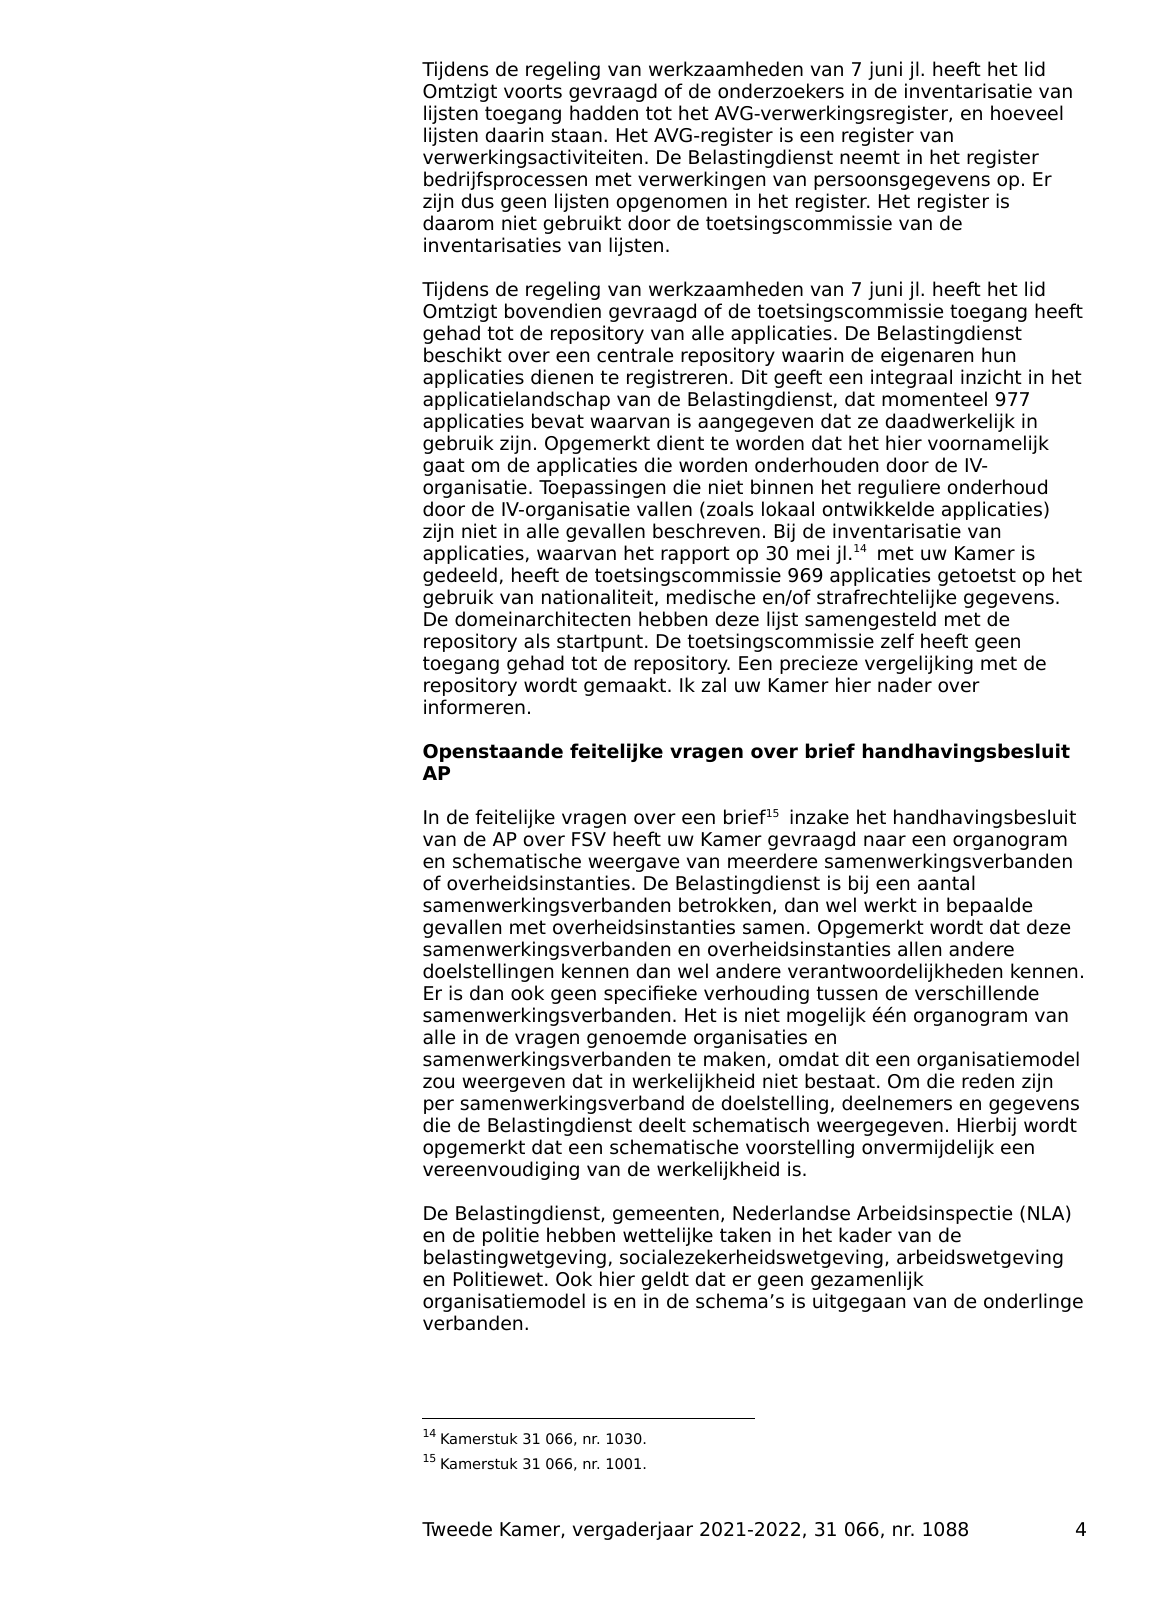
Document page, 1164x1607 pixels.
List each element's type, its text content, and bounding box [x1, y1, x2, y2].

text In de feitelijke vragen over een brief inzake het handhavingsbesluit van de AP over FSV heeft uw Kamer gevraagd naar een organogram en schematische weergave van meerdere samenwerkingsverbanden of overheidsinstanties. De Belastingdienst is bij een aantal samenwerkingsverbanden betrokken, dan wel werkt in bepaalde gevallen met overheidsinstanties samen. Opgemerkt wordt dat deze samenwerkingsverbanden en overheidsinstanties allen andere doelstellingen kennen dan wel andere verantwoordelijkheden kennen. Er is dan ook geen specifieke verhouding tussen de verschillende samenwerkingsverbanden. Het is niet mogelijk één organogram van alle in de vragen genoemde organisaties en samenwerkingsverbanden te maken, omdat dit een organisatiemodel zou weergeven dat in werkelijkheid niet bestaat. Om die reden zijn per samenwerkingsverband de doelstelling, deelnemers en gegevens die de Belastingdienst deelt schematisch weergegeven. Hierbij wordt opgemerkt dat een schematische voorstelling onvermijdelijk een vereenvoudiging van de werkelijkheid is. [422, 807, 1087, 1181]
subtitle Openstaande feitelijke vragen over brief handhavingsbesluit AP [422, 741, 1087, 785]
text Kamerstuk 31 066, nr. 1030. [422, 1427, 1087, 1449]
text Tijdens de regeling van werkzaamheden van 7 juni jl. heeft het lid Omtzigt bovendien gevraagd of de toetsingscommissie toegang heeft gehad tot de repository van alle applicaties. De Belastingdienst beschikt over een centrale repository waarin de eigenaren hun applicaties dienen te registreren. Dit geeft een integraal inzicht in het applicatielandschap van de Belastingdienst, dat momenteel 977 applicaties bevat waarvan is aangegeven dat ze daadwerkelijk in gebruik zijn. Opgemerkt dient te worden dat het hier voornamelijk gaat om de applicaties die worden onderhouden door de IV-organisatie. Toepassingen die niet binnen het reguliere onderhoud door de IV-organisatie vallen (zoals lokaal ontwikkelde applicaties) zijn niet in alle gevallen beschreven. Bij de inventarisatie van applicaties, waarvan het rapport op 30 mei jl. met uw Kamer is gedeeld, heeft de toetsingscommissie 969 applicaties getoetst op het gebruik van nationaliteit, medische en/of strafrechtelijke gegevens. De domeinarchitecten hebben deze lijst samengesteld met de repository als startpunt. De toetsingscommissie zelf heeft geen toegang gehad tot de repository. Een precieze vergelijking met de repository wordt gemaakt. Ik zal uw Kamer hier nader over informeren. [422, 279, 1087, 719]
text Kamerstuk 31 066, nr. 1001. [422, 1452, 1087, 1474]
text Tijdens de regeling van werkzaamheden van 7 juni jl. heeft het lid Omtzigt voorts gevraagd of de onderzoekers in de inventarisatie van lijsten toegang hadden tot het AVG-verwerkingsregister, en hoeveel lijsten daarin staan. Het AVG-register is een register van verwerkingsactiviteiten. De Belastingdienst neemt in het register bedrijfsprocessen met verwerkingen van persoonsgegevens op. Er zijn dus geen lijsten opgenomen in het register. Het register is daarom niet gebruikt door de toetsingscommissie van de inventarisaties van lijsten. [422, 59, 1087, 257]
text De Belastingdienst, gemeenten, Nederlandse Arbeidsinspectie (NLA) en de politie hebben wettelijke taken in het kader van de belastingwetgeving, socialezekerheidswetgeving, arbeidswetgeving en Politiewet. Ook hier geldt dat er geen gezamenlijk organisatiemodel is en in de schema’s is uitgegaan van de onderlinge verbanden. [422, 1203, 1087, 1335]
